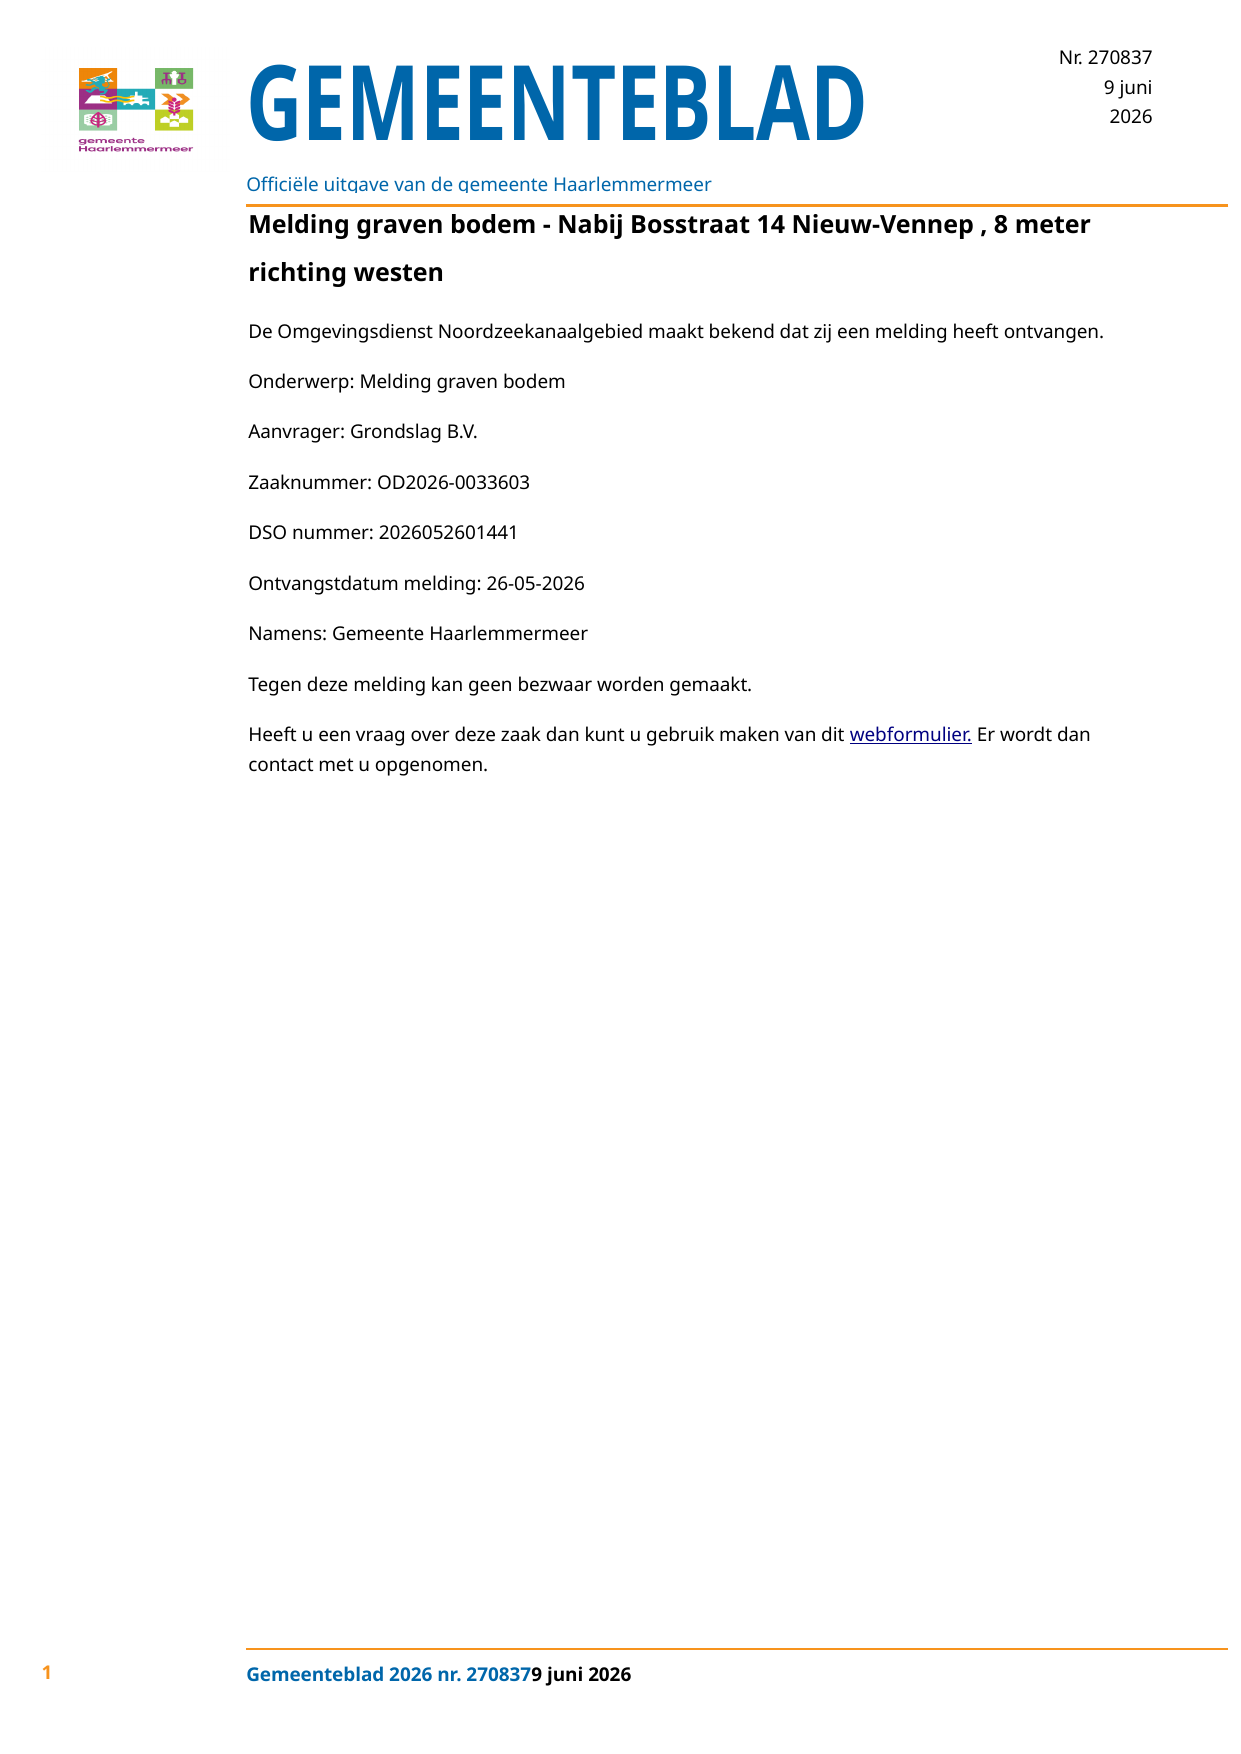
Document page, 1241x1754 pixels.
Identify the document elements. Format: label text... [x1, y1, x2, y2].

text Aanvrager: Grondslag B.V. [248, 419, 1152, 444]
picture [41, 47, 231, 172]
text Tegen deze melding kan geen bezwaar worden gemaakt. [248, 671, 1152, 697]
text Onderwerp: Melding graven bodem [248, 368, 1152, 394]
text Heeft u een vraag over deze zaak dan kunt u gebruik maken van dit webformulier. Er wordt dan contact met u opgenomen. [248, 721, 1152, 777]
text Namens: Gemeente Haarlemmermeer [248, 620, 1152, 646]
text Ontvangstdatum melding: 26-05-2026 [248, 570, 1152, 596]
text Melding graven bodem - Nabij Bosstraat 14 Nieuw-Vennep , 8 meter richting westen [248, 207, 1152, 288]
text DSO nummer: 2026052601441 [248, 519, 1152, 545]
text Zaaknummer: OD2026-0033603 [248, 469, 1152, 495]
text De Omgevingsdienst Noordzeekanaalgebied maakt bekend dat zij een melding heeft ontvangen. [248, 318, 1152, 344]
